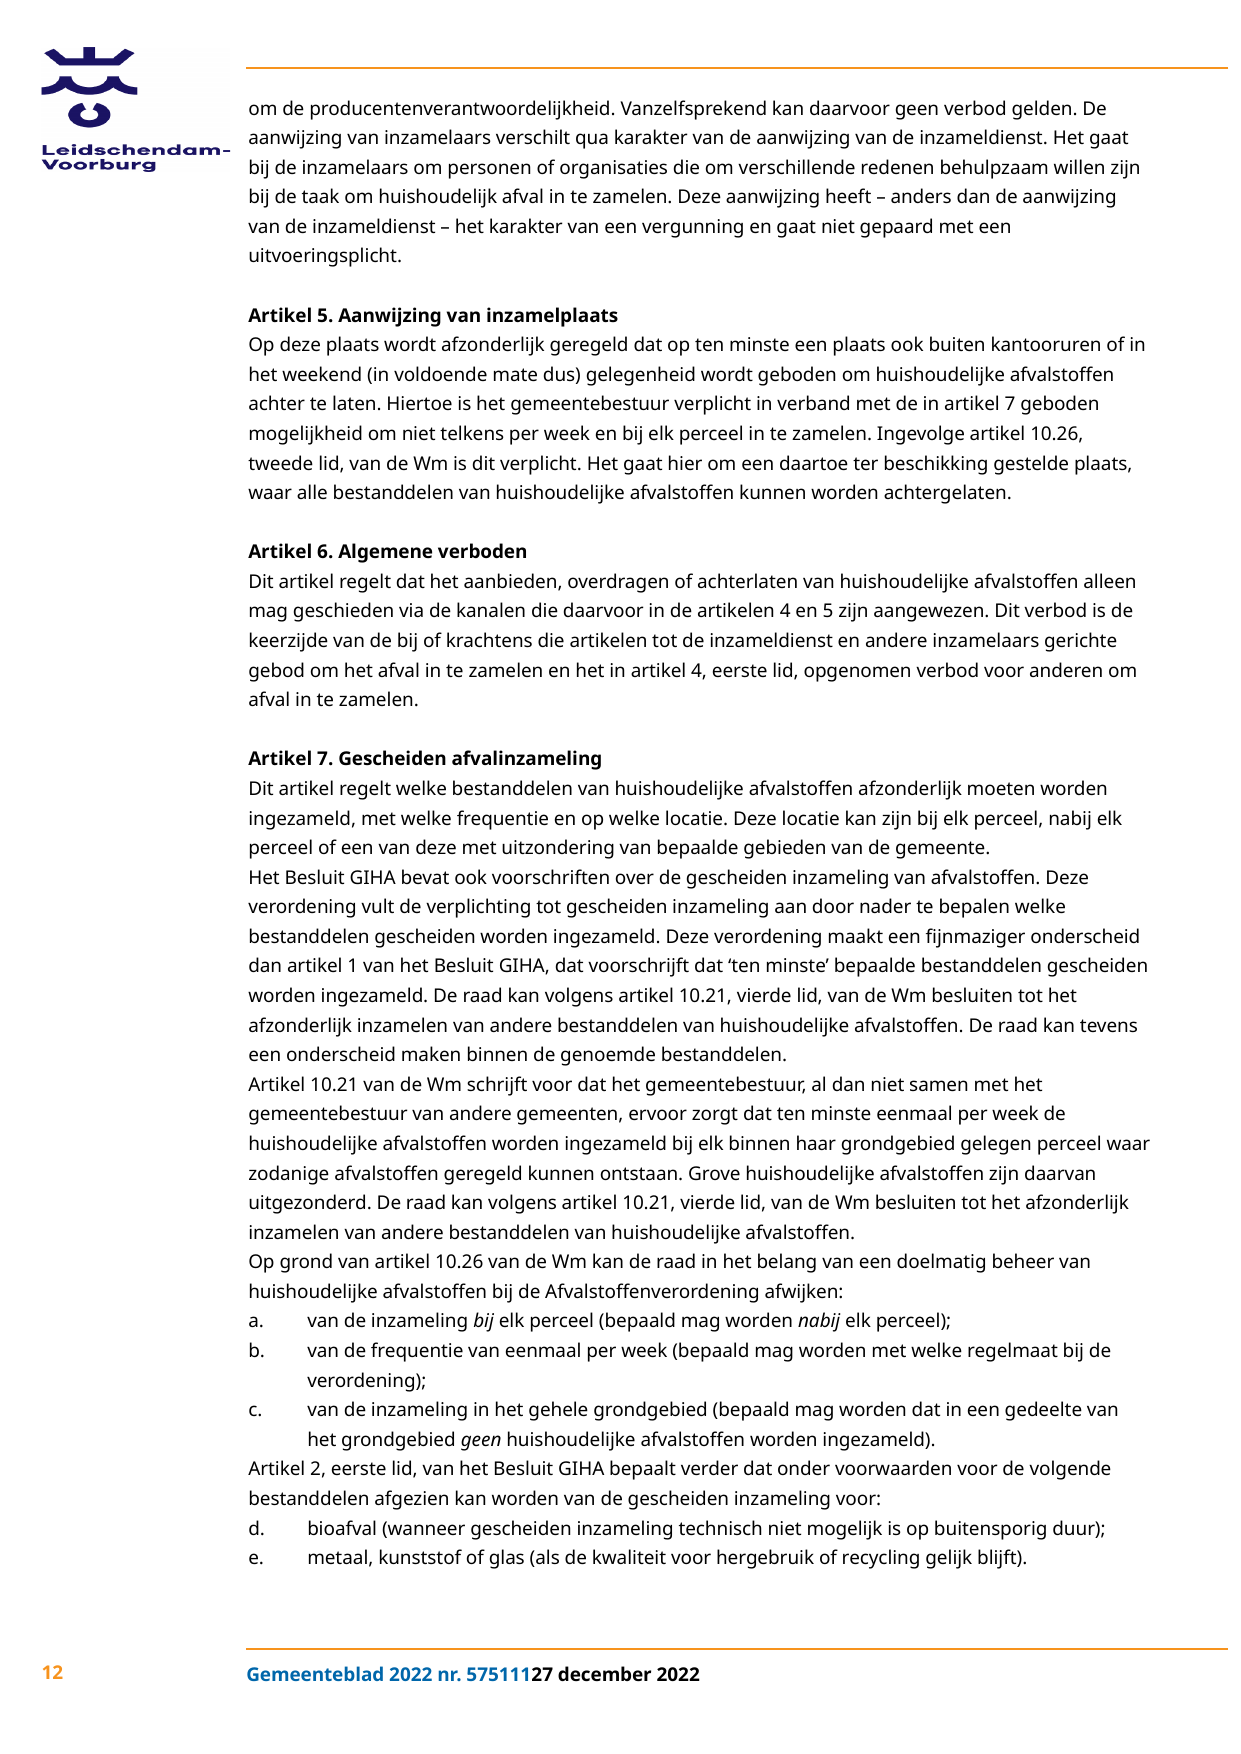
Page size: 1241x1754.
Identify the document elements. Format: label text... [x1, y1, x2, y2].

text Op grond van artikel 10.26 van de Wm kan de raad in het belang van een doelmatig beheer van huishoudelijke afvalstoffen bij de Afvalstoffenverordening afwijken: [248, 1248, 1152, 1304]
text Het Besluit GIHA bevat ook voorschriften over de gescheiden inzameling van afvalstoffen. Deze verordening vult de verplichting tot gescheiden inzameling aan door nader te bepalen welke bestanddelen gescheiden worden ingezameld. Deze verordening maakt een fijnmaziger onderscheid dan artikel 1 van het Besluit GIHA, dat voorschrijft dat ‘ten minste’ bepaalde bestanddelen gescheiden worden ingezameld. De raad kan volgens artikel 10.21, vierde lid, van de Wm besluiten tot het afzonderlijk inzamelen van andere bestanddelen van huishoudelijke afvalstoffen. De raad kan tevens een onderscheid maken binnen de genoemde bestanddelen. [248, 864, 1152, 1067]
list van de inzameling in het gehele grondgebied (bepaald mag worden dat in een gedeelte van het grondgebied geen huishoudelijke afvalstoffen worden ingezameld). [248, 1396, 1152, 1452]
text Artikel 10.21 van de Wm schrijft voor dat het gemeentebestuur, al dan niet samen met het gemeentebestuur van andere gemeenten, ervoor zorgt dat ten minste eenmaal per week de huishoudelijke afvalstoffen worden ingezameld bij elk binnen haar grondgebied gelegen perceel waar zodanige afvalstoffen geregeld kunnen ontstaan. Grove huishoudelijke afvalstoffen zijn daarvan uitgezonderd. De raad kan volgens artikel 10.21, vierde lid, van de Wm besluiten tot het afzonderlijk inzamelen van andere bestanddelen van huishoudelijke afvalstoffen. [248, 1071, 1152, 1245]
text Artikel 7. Gescheiden afvalinzameling [248, 746, 1152, 771]
text Artikel 5. Aanwijzing van inzamelplaats [248, 302, 1152, 328]
list van de inzameling bij elk perceel (bepaald mag worden nabij elk perceel); [248, 1308, 1152, 1333]
text Dit artikel regelt dat het aanbieden, overdragen of achterlaten van huishoudelijke afvalstoffen alleen mag geschieden via de kanalen die daarvoor in de artikelen 4 en 5 zijn aangewezen. Dit verbod is de keerzijde van de bij of krachtens die artikelen tot de inzameldienst en andere inzamelaars gerichte gebod om het afval in te zamelen en het in artikel 4, eerste lid, opgenomen verbod voor anderen om afval in te zamelen. [248, 568, 1152, 712]
text Op deze plaats wordt afzonderlijk geregeld dat op ten minste een plaats ook buiten kantooruren of in het weekend (in voldoende mate dus) gelegenheid wordt geboden om huishoudelijke afvalstoffen achter te laten. Hiertoe is het gemeentebestuur verplicht in verband met de in artikel 7 geboden mogelijkheid om niet telkens per week en bij elk perceel in te zamelen. Ingevolge artikel 10.26, tweede lid, van de Wm is dit verplicht. Het gaat hier om een daartoe ter beschikking gestelde plaats, waar alle bestanddelen van huishoudelijke afvalstoffen kunnen worden achtergelaten. [248, 331, 1152, 505]
list metaal, kunststof of glas (als de kwaliteit voor hergebruik of recycling gelijk blijft). [248, 1544, 1152, 1570]
list van de frequentie van eenmaal per week (bepaald mag worden met welke regelmaat bij de verordening); [248, 1337, 1152, 1393]
picture [41, 47, 231, 172]
text Dit artikel regelt welke bestanddelen van huishoudelijke afvalstoffen afzonderlijk moeten worden ingezameld, met welke frequentie en op welke locatie. Deze locatie kan zijn bij elk perceel, nabij elk perceel of een van deze met uitzondering van bepaalde gebieden van de gemeente. [248, 775, 1152, 860]
text om de producentenverantwoordelijkheid. Vanzelfsprekend kan daarvoor geen verbod gelden. De aanwijzing van inzamelaars verschilt qua karakter van de aanwijzing van de inzameldienst. Het gaat bij de inzamelaars om personen of organisaties die om verschillende redenen behulpzaam willen zijn bij de taak om huishoudelijk afval in te zamelen. Deze aanwijzing heeft – anders dan de aanwijzing van de inzameldienst – het karakter van een vergunning en gaat niet gepaard met een uitvoeringsplicht. [248, 95, 1152, 268]
text Artikel 6. Algemene verboden [248, 538, 1152, 564]
list bioafval (wanneer gescheiden inzameling technisch niet mogelijk is op buitensporig duur); [248, 1515, 1152, 1541]
text Artikel 2, eerste lid, van het Besluit GIHA bepaalt verder dat onder voorwaarden voor de volgende bestanddelen afgezien kan worden van de gescheiden inzameling voor: [248, 1456, 1152, 1511]
